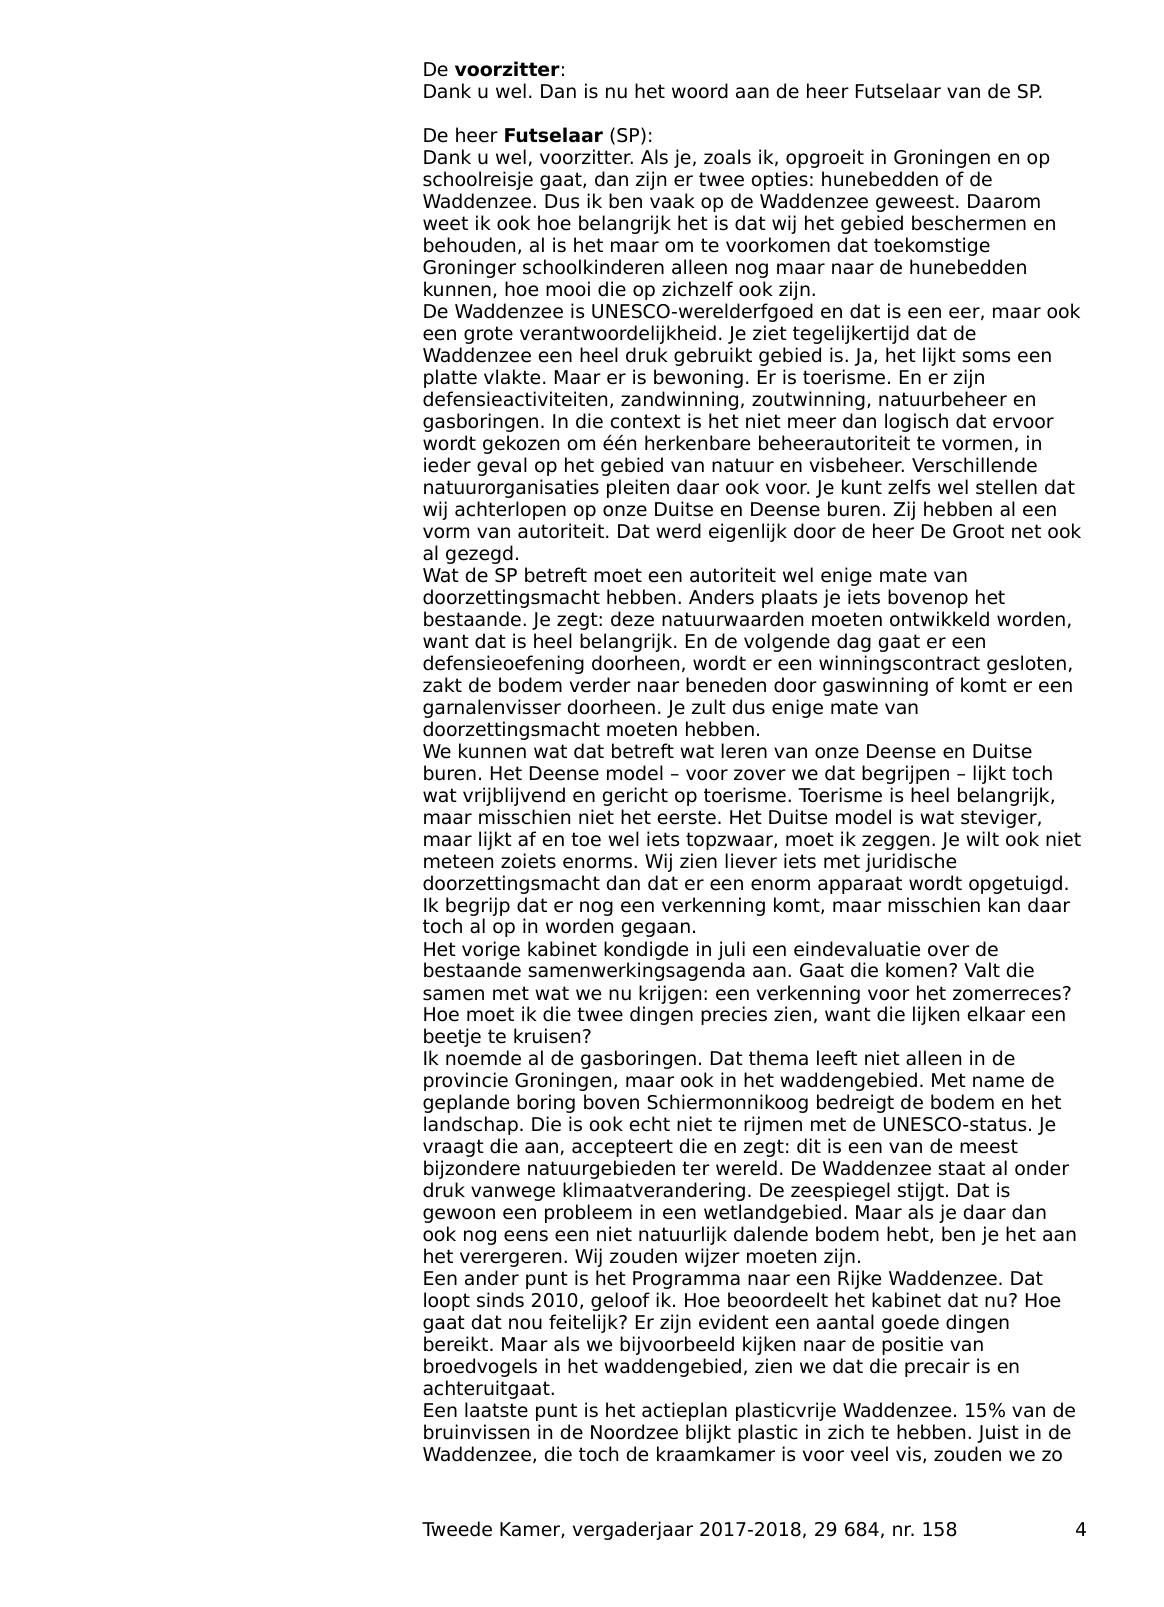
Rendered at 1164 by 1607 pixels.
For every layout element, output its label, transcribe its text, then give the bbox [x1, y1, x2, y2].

text Dank u wel, voorzitter. Als je, zoals ik, opgroeit in Groningen en op schoolreisje gaat, dan zijn er twee opties: hunebedden of de Waddenzee. Dus ik ben vaak op de Waddenzee geweest. Daarom weet ik ook hoe belangrijk het is dat wij het gebied beschermen en behouden, al is het maar om te voorkomen dat toekomstige Groninger schoolkinderen alleen nog maar naar de hunebedden kunnen, hoe mooi die op zichzelf ook zijn. [422, 147, 1087, 301]
text We kunnen wat dat betreft wat leren van onze Deense en Duitse buren. Het Deense model – voor zover we dat begrijpen – lijkt toch wat vrijblijvend en gericht op toerisme. Toerisme is heel belangrijk, maar misschien niet het eerste. Het Duitse model is wat steviger, maar lijkt af en toe wel iets topzwaar, moet ik zeggen. Je wilt ook niet meteen zoiets enorms. Wij zien liever iets met juridische doorzettingsmacht dan dat er een enorm apparaat wordt opgetuigd. Ik begrijp dat er nog een verkenning komt, maar misschien kan daar toch al op in worden gegaan. [422, 741, 1087, 938]
text Dank u wel. Dan is nu het woord aan de heer Futselaar van de SP. [422, 81, 1087, 103]
text De Waddenzee is UNESCO-werelderfgoed en dat is een eer, maar ook een grote verantwoordelijkheid. Je ziet tegelijkertijd dat de Waddenzee een heel druk gebruikt gebied is. Ja, het lijkt soms een platte vlakte. Maar er is bewoning. Er is toerisme. En er zijn defensieactiviteiten, zandwinning, zoutwinning, natuurbeheer en gasboringen. In die context is het niet meer dan logisch dat ervoor wordt gekozen om één herkenbare beheerautoriteit te vormen, in ieder geval op het gebied van natuur en visbeheer. Verschillende natuurorganisaties pleiten daar ook voor. Je kunt zelfs wel stellen dat wij achterlopen op onze Duitse en Deense buren. Zij hebben al een vorm van autoriteit. Dat werd eigenlijk door de heer De Groot net ook al gezegd. [422, 301, 1087, 565]
text Een laatste punt is het actieplan plasticvrije Waddenzee. 15% van de bruinvissen in de Noordzee blijkt plastic in zich te hebben. Juist in de Waddenzee, die toch de kraamkamer is voor veel vis, zouden we zo [422, 1400, 1087, 1466]
text Een ander punt is het Programma naar een Rijke Waddenzee. Dat loopt sinds 2010, geloof ik. Hoe beoordeelt het kabinet dat nu? Hoe gaat dat nou feitelijk? Er zijn evident een aantal goede dingen bereikt. Maar als we bijvoorbeeld kijken naar de positie van broedvogels in het waddengebied, zien we dat die precair is en achteruitgaat. [422, 1268, 1087, 1400]
text Het vorige kabinet kondigde in juli een eindevaluatie over de bestaande samenwerkingsagenda aan. Gaat die komen? Valt die samen met wat we nu krijgen: een verkenning voor het zomerreces? Hoe moet ik die twee dingen precies zien, want die lijken elkaar een beetje te kruisen? [422, 938, 1087, 1048]
text Wat de SP betreft moet een autoriteit wel enige mate van doorzettingsmacht hebben. Anders plaats je iets bovenop het bestaande. Je zegt: deze natuurwaarden moeten ontwikkeld worden, want dat is heel belangrijk. En de volgende dag gaat er een defensieoefening doorheen, wordt er een winningscontract gesloten, zakt de bodem verder naar beneden door gaswinning of komt er een garnalenvisser doorheen. Je zult dus enige mate van doorzettingsmacht moeten hebben. [422, 565, 1087, 741]
text Ik noemde al de gasboringen. Dat thema leeft niet alleen in de provincie Groningen, maar ook in het waddengebied. Met name de geplande boring boven Schiermonnikoog bedreigt de bodem en het landschap. Die is ook echt niet te rijmen met de UNESCO-status. Je vraagt die aan, accepteert die en zegt: dit is een van de meest bijzondere natuurgebieden ter wereld. De Waddenzee staat al onder druk vanwege klimaatverandering. De zeespiegel stijgt. Dat is gewoon een probleem in een wetlandgebied. Maar als je daar dan ook nog eens een niet natuurlijk dalende bodem hebt, ben je het aan het verergeren. Wij zouden wijzer moeten zijn. [422, 1048, 1087, 1268]
text De voorzitter: [422, 59, 1087, 81]
text De heer Futselaar (SP): [422, 125, 1087, 147]
